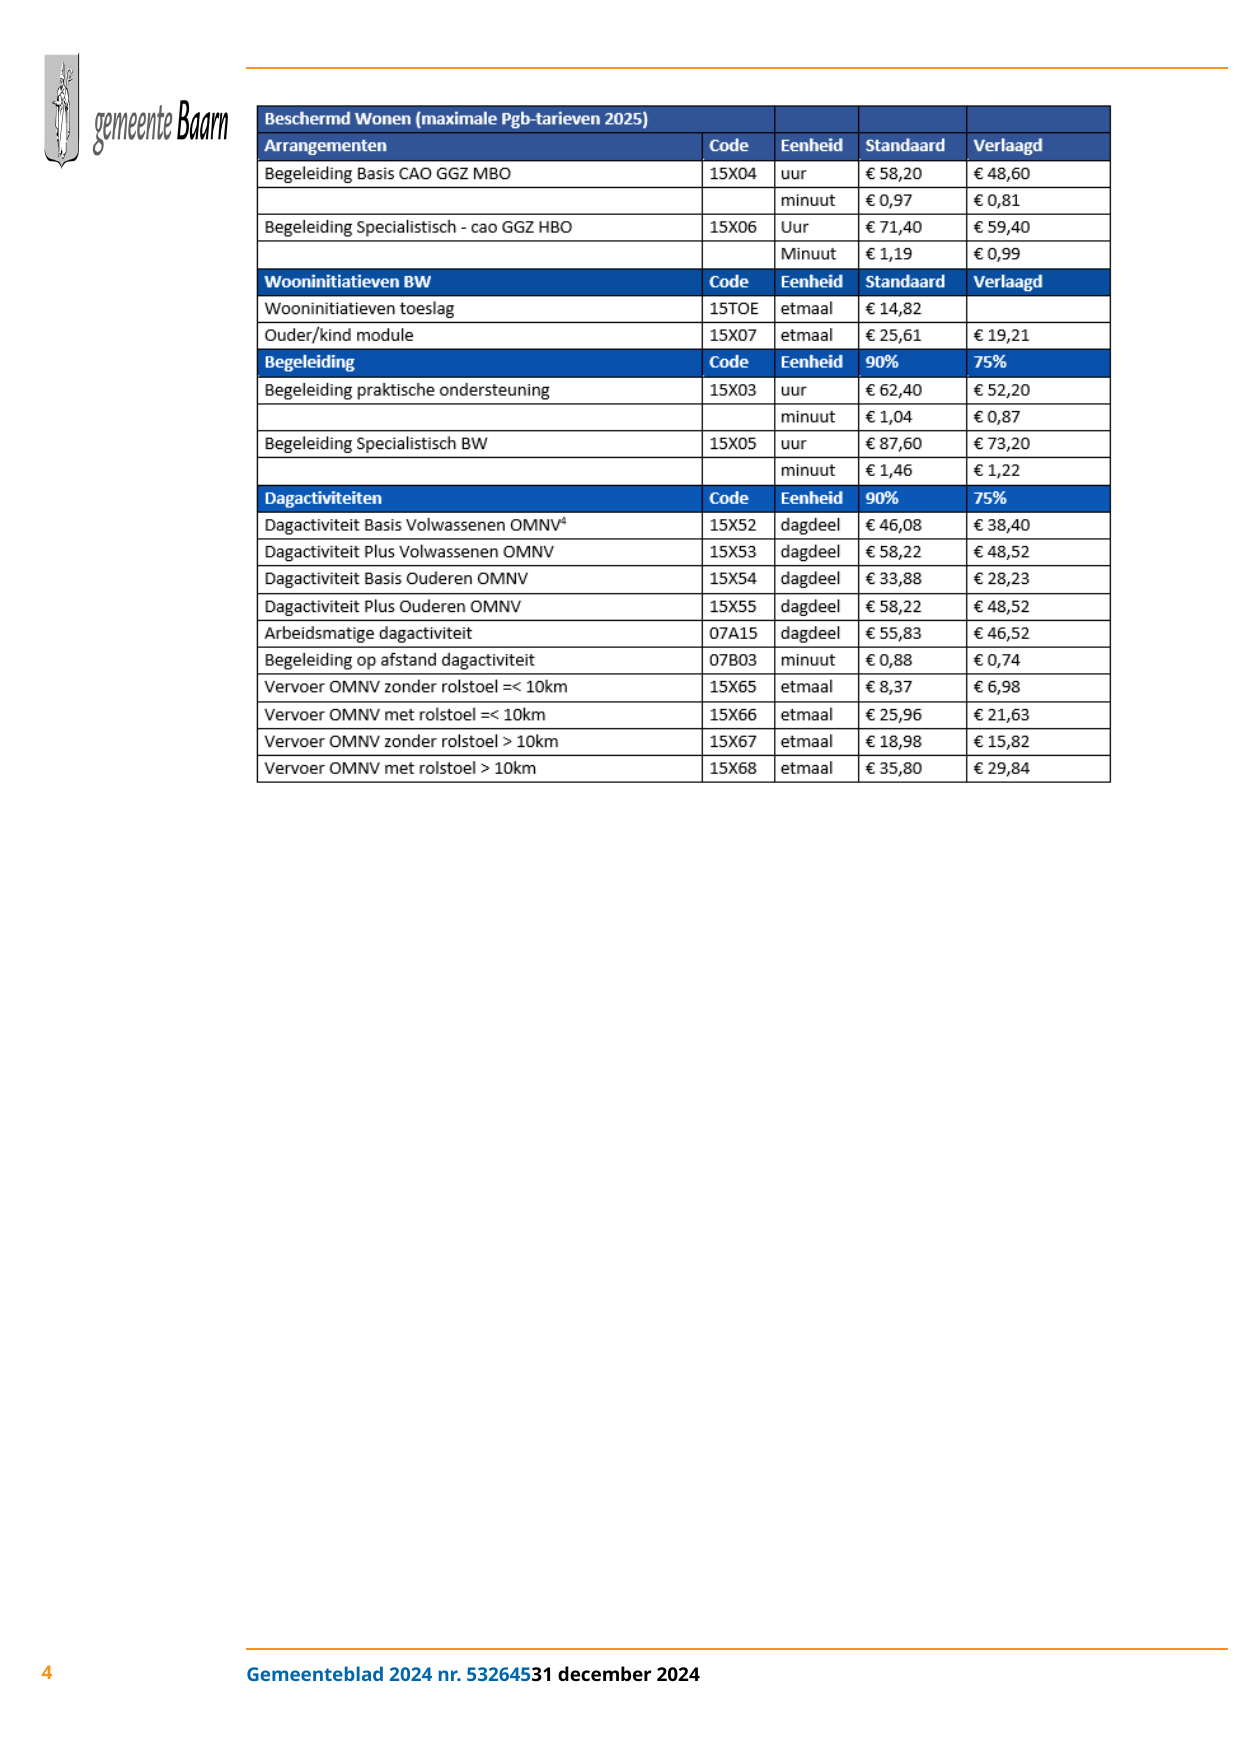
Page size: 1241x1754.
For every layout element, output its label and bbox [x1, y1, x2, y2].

picture [248, 94, 1134, 788]
picture [41, 47, 231, 172]
